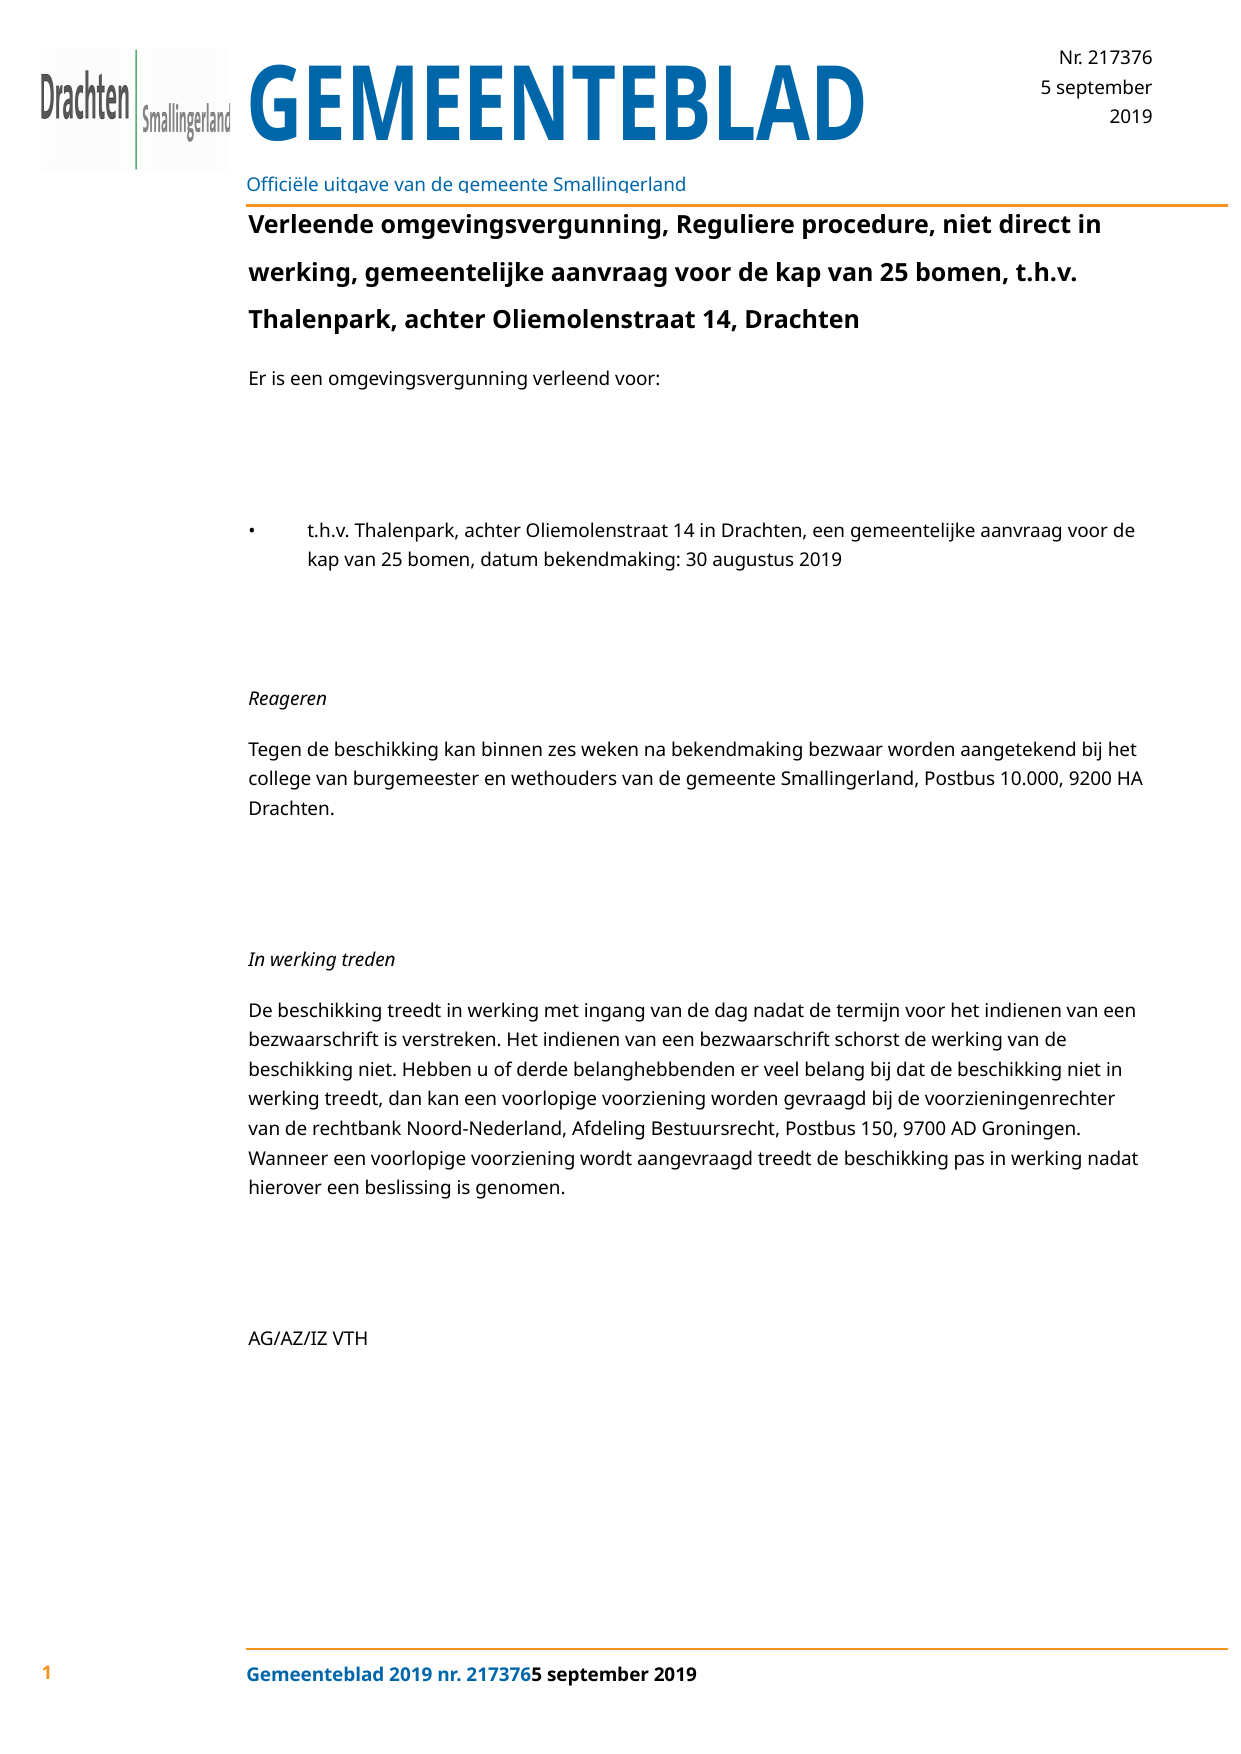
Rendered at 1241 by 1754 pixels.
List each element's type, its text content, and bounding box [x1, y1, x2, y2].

text In werking treden [248, 946, 1152, 972]
text De beschikking treedt in werking met ingang van de dag nadat de termijn voor het indienen van een bezwaarschrift is verstreken. Het indienen van een bezwaarschrift schorst de werking van de beschikking niet. Hebben u of derde belanghebbenden er veel belang bij dat de beschikking niet in werking treedt, dan kan een voorlopige voorziening worden gevraagd bij de voorzieningenrechter van de rechtbank Noord-Nederland, Afdeling Bestuursrecht, Postbus 150, 9700 AD Groningen. Wanneer een voorlopige voorziening wordt aangevraagd treedt de beschikking pas in werking nadat hierover een beslissing is genomen. [248, 997, 1152, 1200]
text AG/AZ/IZ VTH [248, 1326, 1152, 1351]
picture [41, 47, 231, 172]
text Er is een omgevingsvergunning verleend voor: [248, 366, 1152, 391]
text Reageren [248, 686, 1152, 711]
list t.h.v. Thalenpark, achter Oliemolenstraat 14 in Drachten, een gemeentelijke aanvraag voor de kap van 25 bomen, datum bekendmaking: 30 augustus 2019 [248, 517, 1152, 572]
text Tegen de beschikking kan binnen zes weken na bekendmaking bezwaar worden aangetekend bij het college van burgemeester en wethouders van de gemeente Smallingerland, Postbus 10.000, 9200 HA Drachten. [248, 736, 1152, 821]
text Verleende omgevingsvergunning, Reguliere procedure, niet direct in werking, gemeentelijke aanvraag voor de kap van 25 bomen, t.h.v. Thalenpark, achter Oliemolenstraat 14, Drachten [248, 207, 1152, 336]
